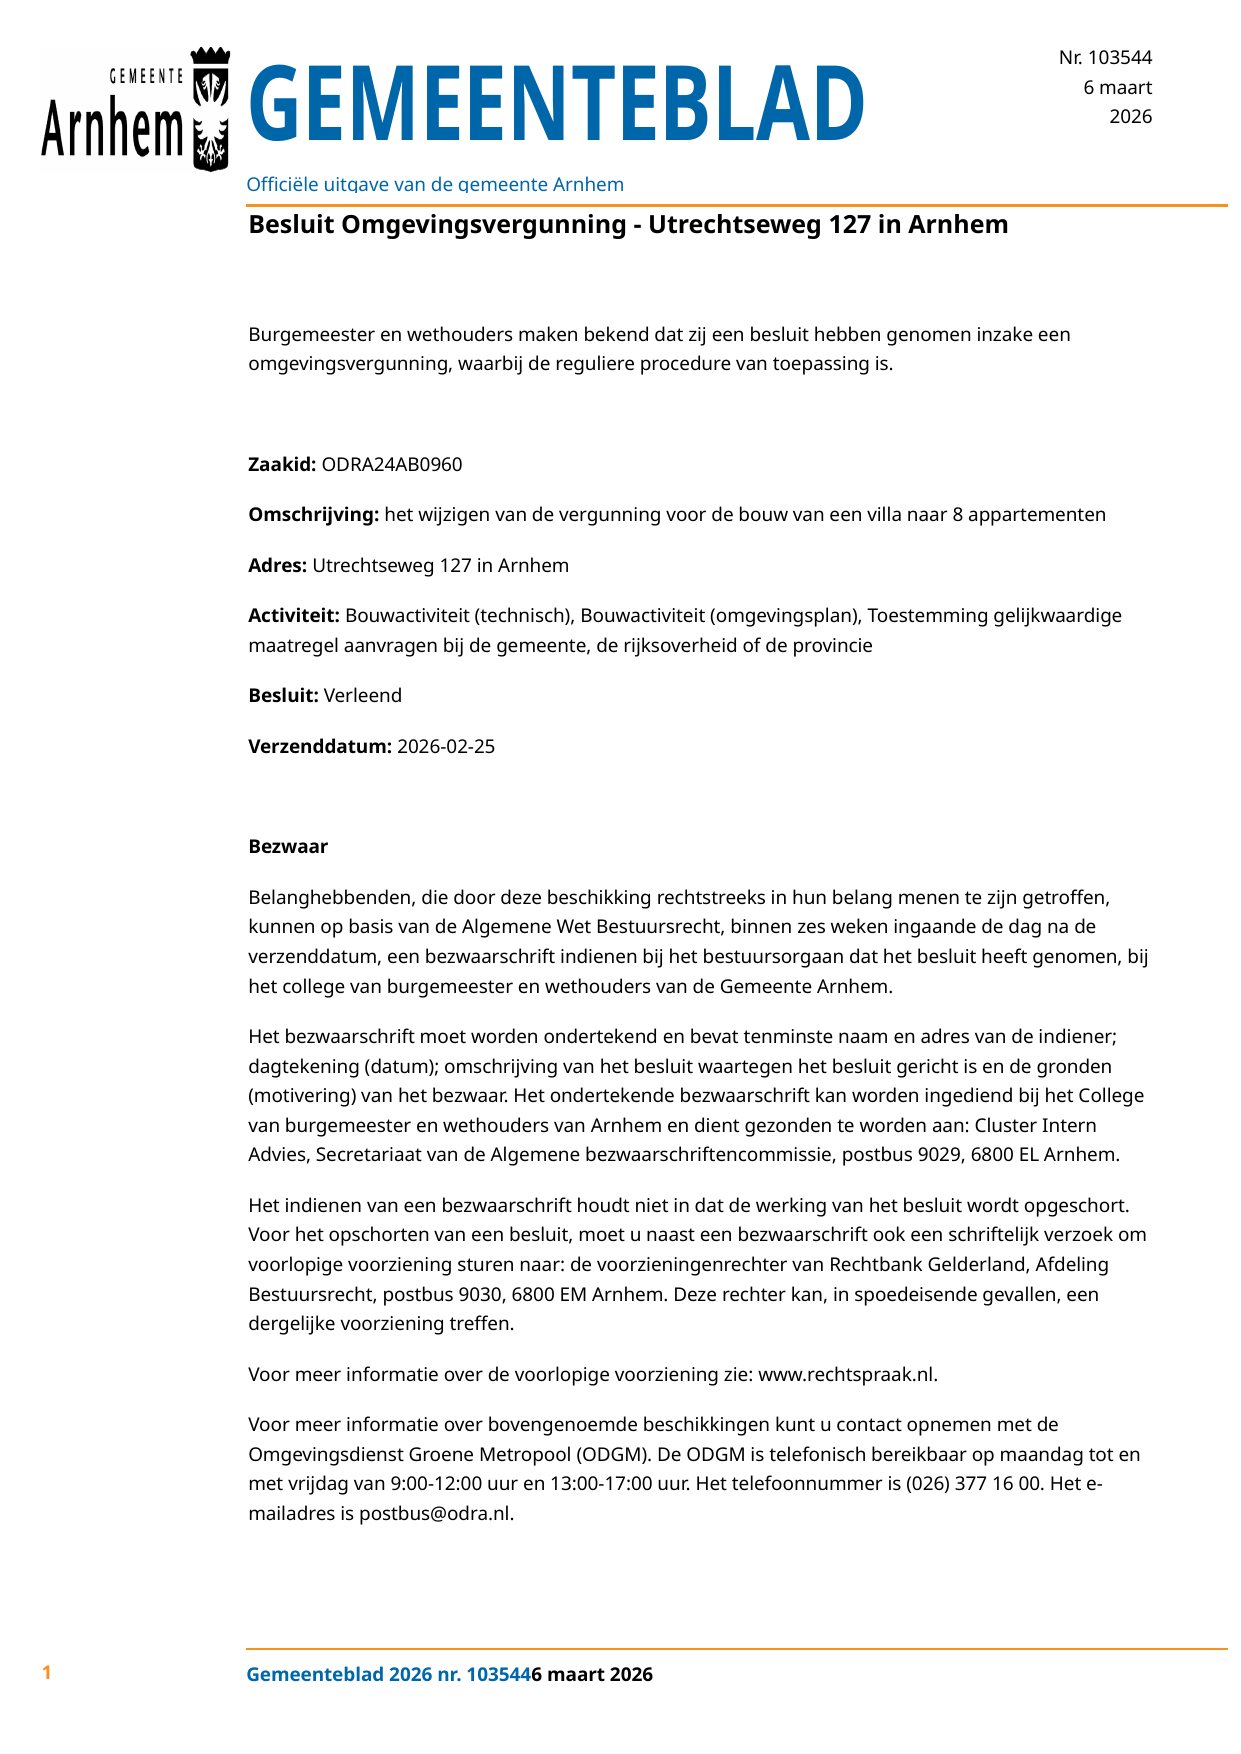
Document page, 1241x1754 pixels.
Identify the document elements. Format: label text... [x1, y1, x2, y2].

text Besluit: Verleend [248, 682, 1152, 708]
text Bezwaar [248, 834, 1152, 859]
text Omschrijving: het wijzigen van de vergunning voor de bouw van een villa naar 8 appartementen [248, 502, 1152, 527]
text Het indienen van een bezwaarschrift houdt niet in dat de werking van het besluit wordt opgeschort. Voor het opschorten van een besluit, moet u naast een bezwaarschrift ook een schriftelijk verzoek om voorlopige voorziening sturen naar: de voorzieningenrechter van Rechtbank Gelderland, Afdeling Bestuursrecht, postbus 9030, 6800 EM Arnhem. Deze rechter kan, in spoedeisende gevallen, een dergelijke voorziening treffen. [248, 1192, 1152, 1336]
text Het bezwaarschrift moet worden ondertekend en bevat tenminste naam en adres van de indiener; dagtekening (datum); omschrijving van het besluit waartegen het besluit gericht is en de gronden (motivering) van het bezwaar. Het ondertekende bezwaarschrift kan worden ingediend bij het College van burgemeester en wethouders van Arnhem en dient gezonden te worden aan: Cluster Intern Advies, Secretariaat van de Algemene bezwaarschriftencommissie, postbus 9029, 6800 EL Arnhem. [248, 1023, 1152, 1167]
text Belanghebbenden, die door deze beschikking rechtstreeks in hun belang menen te zijn getroffen, kunnen op basis van de Algemene Wet Bestuursrecht, binnen zes weken ingaande de dag na de verzenddatum, een bezwaarschrift indienen bij het bestuursorgaan dat het besluit heeft genomen, bij het college van burgemeester en wethouders van de Gemeente Arnhem. [248, 884, 1152, 998]
picture [41, 47, 231, 172]
text Besluit Omgevingsvergunning - Utrechtseweg 127 in Arnhem [248, 207, 1152, 241]
text Activiteit: Bouwactiviteit (technisch), Bouwactiviteit (omgevingsplan), Toestemming gelijkwaardige maatregel aanvragen bij de gemeente, de rijksoverheid of de provincie [248, 602, 1152, 658]
text Voor meer informatie over de voorlopige voorziening zie: www.rechtspraak.nl. [248, 1361, 1152, 1386]
text Zaakid: ODRA24AB0960 [248, 451, 1152, 477]
text Voor meer informatie over bovengenoemde beschikkingen kunt u contact opnemen met de Omgevingsdienst Groene Metropool (ODGM). De ODGM is telefonisch bereikbaar op maandag tot en met vrijdag van 9:00-12:00 uur en 13:00-17:00 uur. Het telefoonnummer is (026) 377 16 00. Het e-mailadres is postbus@odra.nl. [248, 1411, 1152, 1526]
text Adres: Utrechtseweg 127 in Arnhem [248, 552, 1152, 578]
text Burgemeester en wethouders maken bekend dat zij een besluit hebben genomen inzake een omgevingsvergunning, waarbij de reguliere procedure van toepassing is. [248, 321, 1152, 376]
text Verzenddatum: 2026-02-25 [248, 733, 1152, 758]
